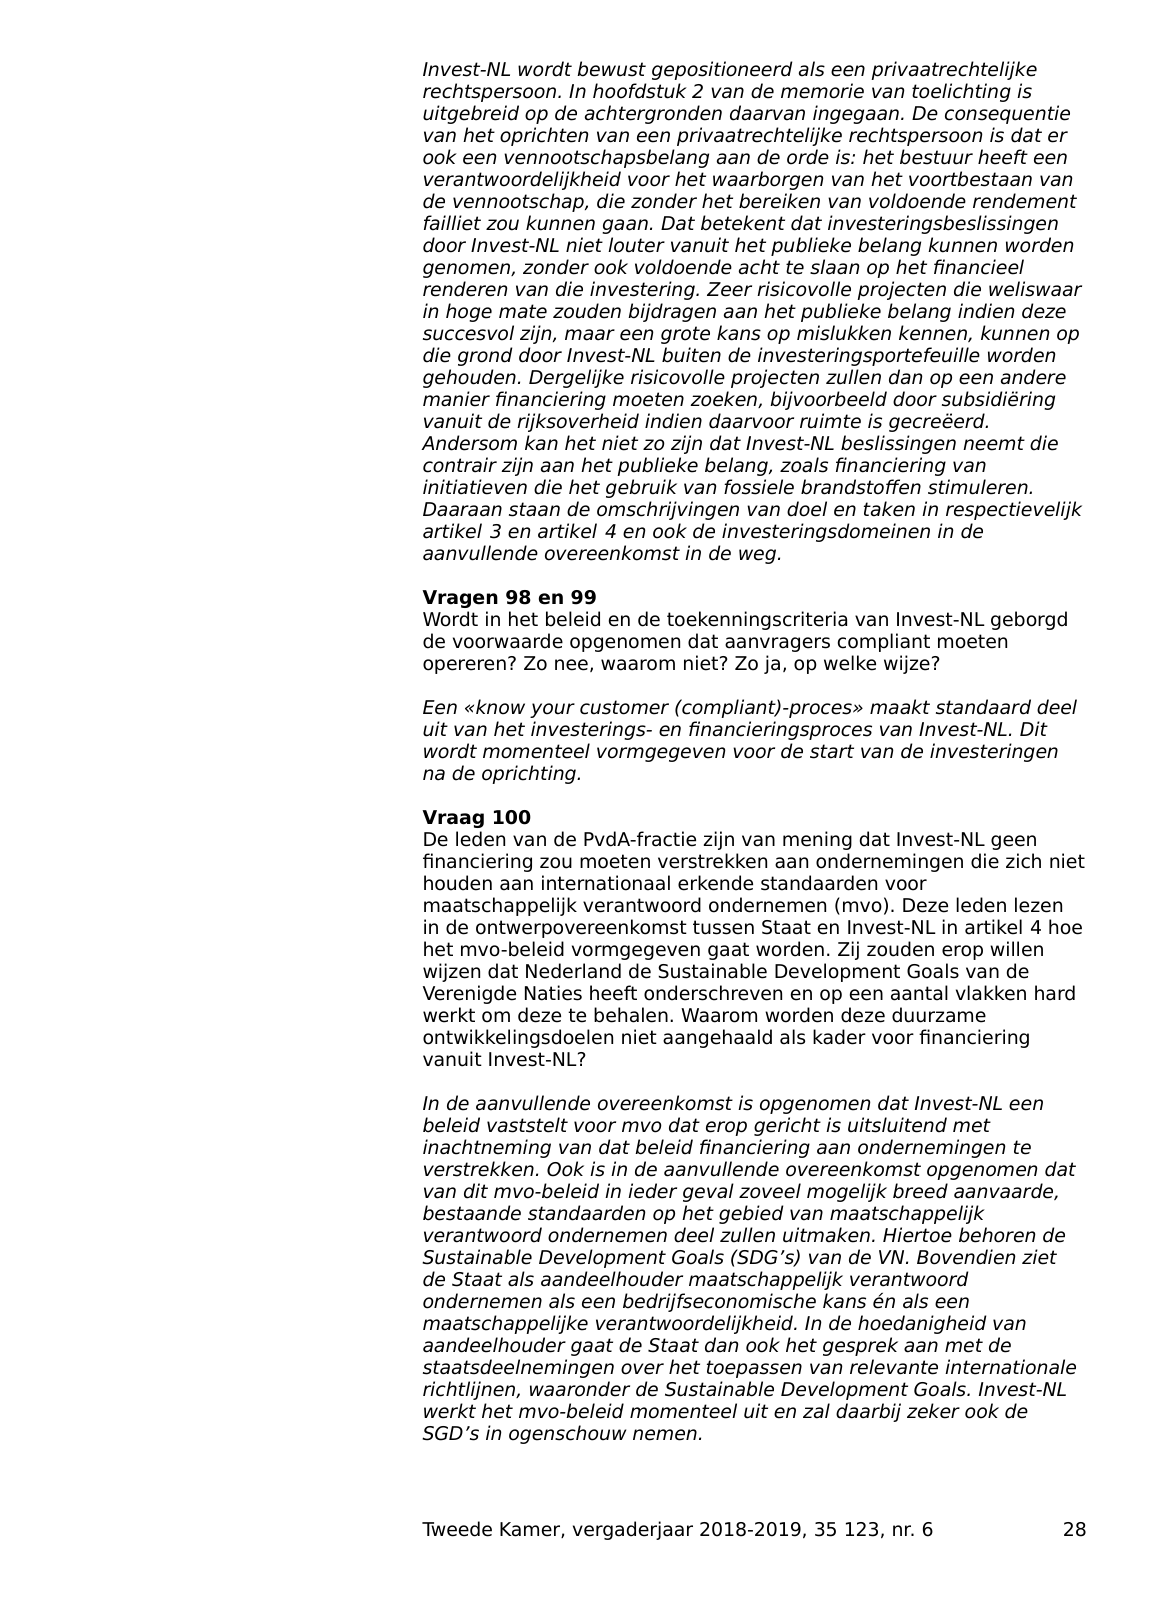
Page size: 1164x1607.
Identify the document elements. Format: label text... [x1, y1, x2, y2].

text Een «know your customer (compliant)-proces» maakt standaard deel uit van het investerings- en financieringsproces van Invest-NL. Dit wordt momenteel vormgegeven voor de start van de investeringen na de oprichting. [422, 697, 1087, 785]
text Vragen 98 en 99 [422, 587, 1087, 609]
text Vraag 100 [422, 807, 1087, 829]
text Wordt in het beleid en de toekenningscriteria van Invest-NL geborgd de voorwaarde opgenomen dat aanvragers compliant moeten opereren? Zo nee, waarom niet? Zo ja, op welke wijze? [422, 609, 1087, 675]
text In de aanvullende overeenkomst is opgenomen dat Invest-NL een beleid vaststelt voor mvo dat erop gericht is uitsluitend met inachtneming van dat beleid financiering aan ondernemingen te verstrekken. Ook is in de aanvullende overeenkomst opgenomen dat van dit mvo-beleid in ieder geval zoveel mogelijk breed aanvaarde, bestaande standaarden op het gebied van maatschappelijk verantwoord ondernemen deel zullen uitmaken. Hiertoe behoren de Sustainable Development Goals (SDG’s) van de VN. Bovendien ziet de Staat als aandeelhouder maatschappelijk verantwoord ondernemen als een bedrijfseconomische kans én als een maatschappelijke verantwoordelijkheid. In de hoedanigheid van aandeelhouder gaat de Staat dan ook het gesprek aan met de staatsdeelnemingen over het toepassen van relevante internationale richtlijnen, waaronder de Sustainable Development Goals. Invest-NL werkt het mvo-beleid momenteel uit en zal daarbij zeker ook de SGD’s in ogenschouw nemen. [422, 1093, 1087, 1444]
text De leden van de PvdA-fractie zijn van mening dat Invest-NL geen financiering zou moeten verstrekken aan ondernemingen die zich niet houden aan internationaal erkende standaarden voor maatschappelijk verantwoord ondernemen (mvo). Deze leden lezen in de ontwerpovereenkomst tussen Staat en Invest-NL in artikel 4 hoe het mvo-beleid vormgegeven gaat worden. Zij zouden erop willen wijzen dat Nederland de Sustainable Development Goals van de Verenigde Naties heeft onderschreven en op een aantal vlakken hard werkt om deze te behalen. Waarom worden deze duurzame ontwikkelingsdoelen niet aangehaald als kader voor financiering vanuit Invest-NL? [422, 829, 1087, 1071]
text Invest-NL wordt bewust gepositioneerd als een privaatrechtelijke rechtspersoon. In hoofdstuk 2 van de memorie van toelichting is uitgebreid op de achtergronden daarvan ingegaan. De consequentie van het oprichten van een privaatrechtelijke rechtspersoon is dat er ook een vennootschapsbelang aan de orde is: het bestuur heeft een verantwoordelijkheid voor het waarborgen van het voortbestaan van de vennootschap, die zonder het bereiken van voldoende rendement failliet zou kunnen gaan. Dat betekent dat investeringsbeslissingen door Invest-NL niet louter vanuit het publieke belang kunnen worden genomen, zonder ook voldoende acht te slaan op het financieel renderen van die investering. Zeer risicovolle projecten die weliswaar in hoge mate zouden bijdragen aan het publieke belang indien deze succesvol zijn, maar een grote kans op mislukken kennen, kunnen op die grond door Invest-NL buiten de investeringsportefeuille worden gehouden. Dergelijke risicovolle projecten zullen dan op een andere manier financiering moeten zoeken, bijvoorbeeld door subsidiëring vanuit de rijksoverheid indien daarvoor ruimte is gecreëerd. Andersom kan het niet zo zijn dat Invest-NL beslissingen neemt die contrair zijn aan het publieke belang, zoals financiering van initiatieven die het gebruik van fossiele brandstoffen stimuleren. Daaraan staan de omschrijvingen van doel en taken in respectievelijk artikel 3 en artikel 4 en ook de investeringsdomeinen in de aanvullende overeenkomst in de weg. [422, 59, 1087, 564]
